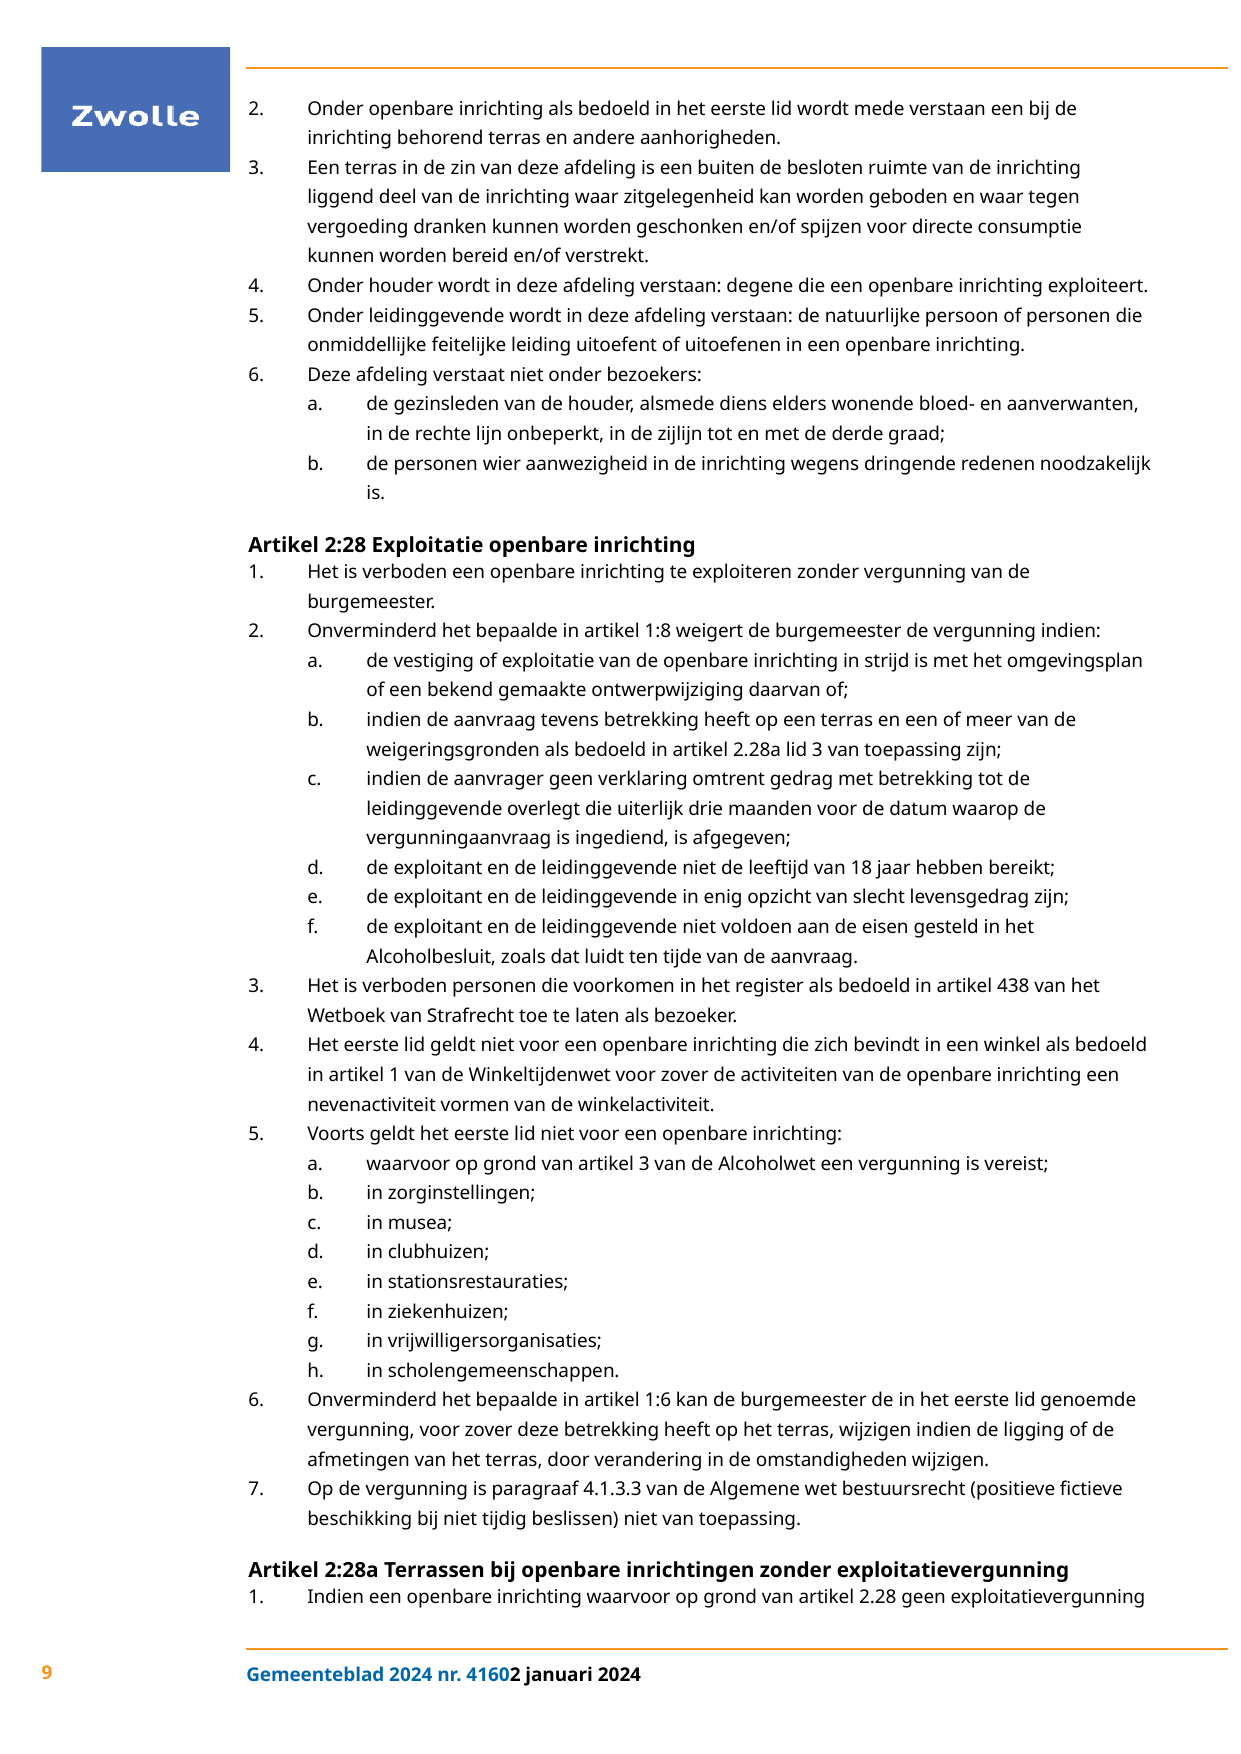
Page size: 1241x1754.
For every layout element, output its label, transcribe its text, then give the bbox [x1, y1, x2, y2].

list indien de aanvrager geen verklaring omtrent gedrag met betrekking tot de leidinggevende overlegt die uiterlijk drie maanden voor de datum waarop de vergunningaanvraag is ingediend, is afgegeven; [307, 765, 1152, 850]
list Onder leidinggevende wordt in deze afdeling verstaan: de natuurlijke persoon of personen die onmiddellijke feitelijke leiding uitoefent of uitoefenen in een openbare inrichting. [248, 302, 1152, 357]
text Artikel 2:28 Exploitatie openbare inrichting [248, 530, 1152, 558]
list Onder openbare inrichting als bedoeld in het eerste lid wordt mede verstaan een bij de inrichting behorend terras en andere aanhorigheden. [248, 95, 1152, 150]
list de vestiging of exploitatie van de openbare inrichting in strijd is met het omgevingsplan of een bekend gemaakte ontwerpwijziging daarvan of; [307, 647, 1152, 702]
list de personen wier aanwezigheid in de inrichting wegens dringende redenen noodzakelijk is. [307, 450, 1152, 505]
list in vrijwilligersorganisaties; [307, 1327, 1152, 1353]
list in zorginstellingen; [307, 1179, 1152, 1205]
list Indien een openbare inrichting waarvoor op grond van artikel 2.28 geen exploitatievergunning [248, 1584, 1152, 1609]
list Deze afdeling verstaat niet onder bezoekers: [248, 361, 1152, 387]
list in stationsrestauraties; [307, 1268, 1152, 1294]
list Het is verboden personen die voorkomen in het register als bedoeld in artikel 438 van het Wetboek van Strafrecht toe te laten als bezoeker. [248, 972, 1152, 1028]
list de exploitant en de leidinggevende niet de leeftijd van 18 jaar hebben bereikt; [307, 854, 1152, 880]
list in musea; [307, 1209, 1152, 1235]
list de gezinsleden van de houder, alsmede diens elders wonende bloed- en aanverwanten, in de rechte lijn onbeperkt, in de zijlijn tot en met de derde graad; [307, 391, 1152, 446]
list Onder houder wordt in deze afdeling verstaan: degene die een openbare inrichting exploiteert. [248, 272, 1152, 298]
list Onverminderd het bepaalde in artikel 1:8 weigert de burgemeester de vergunning indien: [248, 617, 1152, 643]
list indien de aanvraag tevens betrekking heeft op een terras en een of meer van de weigeringsgronden als bedoeld in artikel 2.28a lid 3 van toepassing zijn; [307, 706, 1152, 761]
list Op de vergunning is paragraaf 4.1.3.3 van de Algemene wet bestuursrecht (positieve fictieve beschikking bij niet tijdig beslissen) niet van toepassing. [248, 1475, 1152, 1531]
list in scholengemeenschappen. [307, 1357, 1152, 1383]
list Onverminderd het bepaalde in artikel 1:6 kan de burgemeester de in het eerste lid genoemde vergunning, voor zover deze betrekking heeft op het terras, wijzigen indien de ligging of de afmetingen van het terras, door verandering in de omstandigheden wijzigen. [248, 1387, 1152, 1471]
list in ziekenhuizen; [307, 1298, 1152, 1323]
list waarvoor op grond van artikel 3 van de Alcoholwet een vergunning is vereist; [307, 1150, 1152, 1176]
list de exploitant en de leidinggevende niet voldoen aan de eisen gesteld in het Alcoholbesluit, zoals dat luidt ten tijde van de aanvraag. [307, 913, 1152, 968]
list Het is verboden een openbare inrichting te exploiteren zonder vergunning van de burgemeester. [248, 558, 1152, 613]
text Artikel 2:28a Terrassen bij openbare inrichtingen zonder exploitatievergunning [248, 1555, 1152, 1584]
list de exploitant en de leidinggevende in enig opzicht van slecht levensgedrag zijn; [307, 884, 1152, 909]
list in clubhuizen; [307, 1239, 1152, 1264]
list Een terras in de zin van deze afdeling is een buiten de besloten ruimte van de inrichting liggend deel van de inrichting waar zitgelegenheid kan worden geboden en waar tegen vergoeding dranken kunnen worden geschonken en/of spijzen voor directe consumptie kunnen worden bereid en/of verstrekt. [248, 154, 1152, 268]
list Voorts geldt het eerste lid niet voor een openbare inrichting: [248, 1120, 1152, 1146]
picture [41, 47, 231, 172]
list Het eerste lid geldt niet voor een openbare inrichting die zich bevindt in een winkel als bedoeld in artikel 1 van de Winkeltijdenwet voor zover de activiteiten van de openbare inrichting een nevenactiviteit vormen van de winkelactiviteit. [248, 1032, 1152, 1116]
